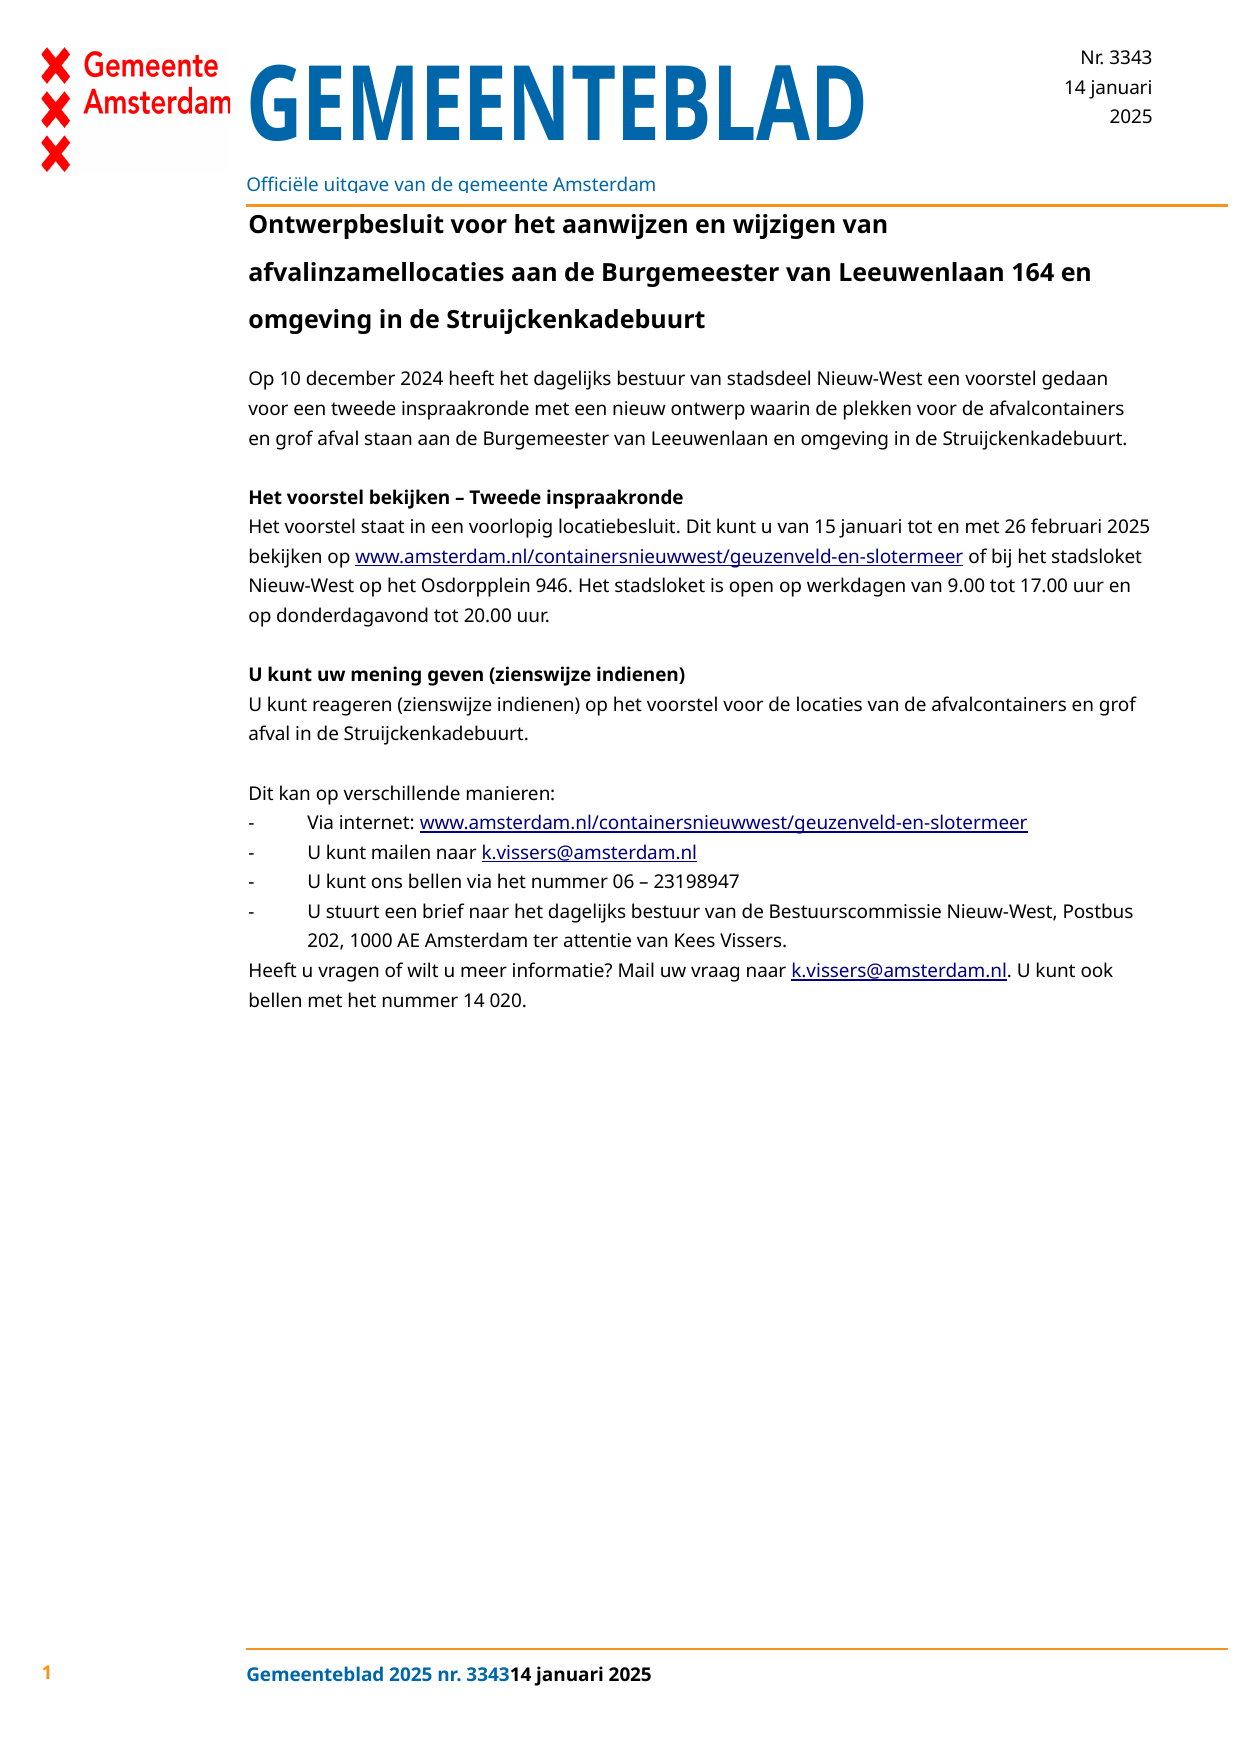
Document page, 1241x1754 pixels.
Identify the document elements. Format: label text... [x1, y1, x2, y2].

text Heeft u vragen of wilt u meer informatie? Mail uw vraag naar k.vissers@amsterdam.nl. U kunt ook bellen met het nummer 14 020. [248, 957, 1152, 1012]
list Via internet: www.amsterdam.nl/containersnieuwwest/geuzenveld-en-slotermeer [248, 809, 1152, 835]
text U kunt reageren (zienswijze indienen) op het voorstel voor de locaties van de afvalcontainers en grof afval in de Struijckenkadebuurt. [248, 691, 1152, 746]
text Dit kan op verschillende manieren: [248, 780, 1152, 805]
text Het voorstel staat in een voorlopig locatiebesluit. Dit kunt u van 15 januari tot en met 26 februari 2025 bekijken op www.amsterdam.nl/containersnieuwwest/geuzenveld-en-slotermeer of bij het stadsloket Nieuw-West op het Osdorpplein 946. Het stadsloket is open op werkdagen van 9.00 tot 17.00 uur en op donderdagavond tot 20.00 uur. [248, 513, 1152, 628]
picture [41, 47, 231, 172]
list U kunt ons bellen via het nummer 06 – 23198947 [248, 868, 1152, 894]
text Op 10 december 2024 heeft het dagelijks bestuur van stadsdeel Nieuw-West een voorstel gedaan voor een tweede inspraakronde met een nieuw ontwerp waarin de plekken voor de afvalcontainers en grof afval staan aan de Burgemeester van Leeuwenlaan en omgeving in de Struijckenkadebuurt. [248, 366, 1152, 450]
list U kunt mailen naar k.vissers@amsterdam.nl [248, 839, 1152, 864]
text Ontwerpbesluit voor het aanwijzen en wijzigen van afvalinzamellocaties aan de Burgemeester van Leeuwenlaan 164 en omgeving in de Struijckenkadebuurt [248, 207, 1152, 336]
text U kunt uw mening geven (zienswijze indienen) [248, 661, 1152, 687]
list U stuurt een brief naar het dagelijks bestuur van de Bestuurscommissie Nieuw-West, Postbus 202, 1000 AE Amsterdam ter attentie van Kees Vissers. [248, 898, 1152, 953]
text Het voorstel bekijken – Tweede inspraakronde [248, 484, 1152, 509]
